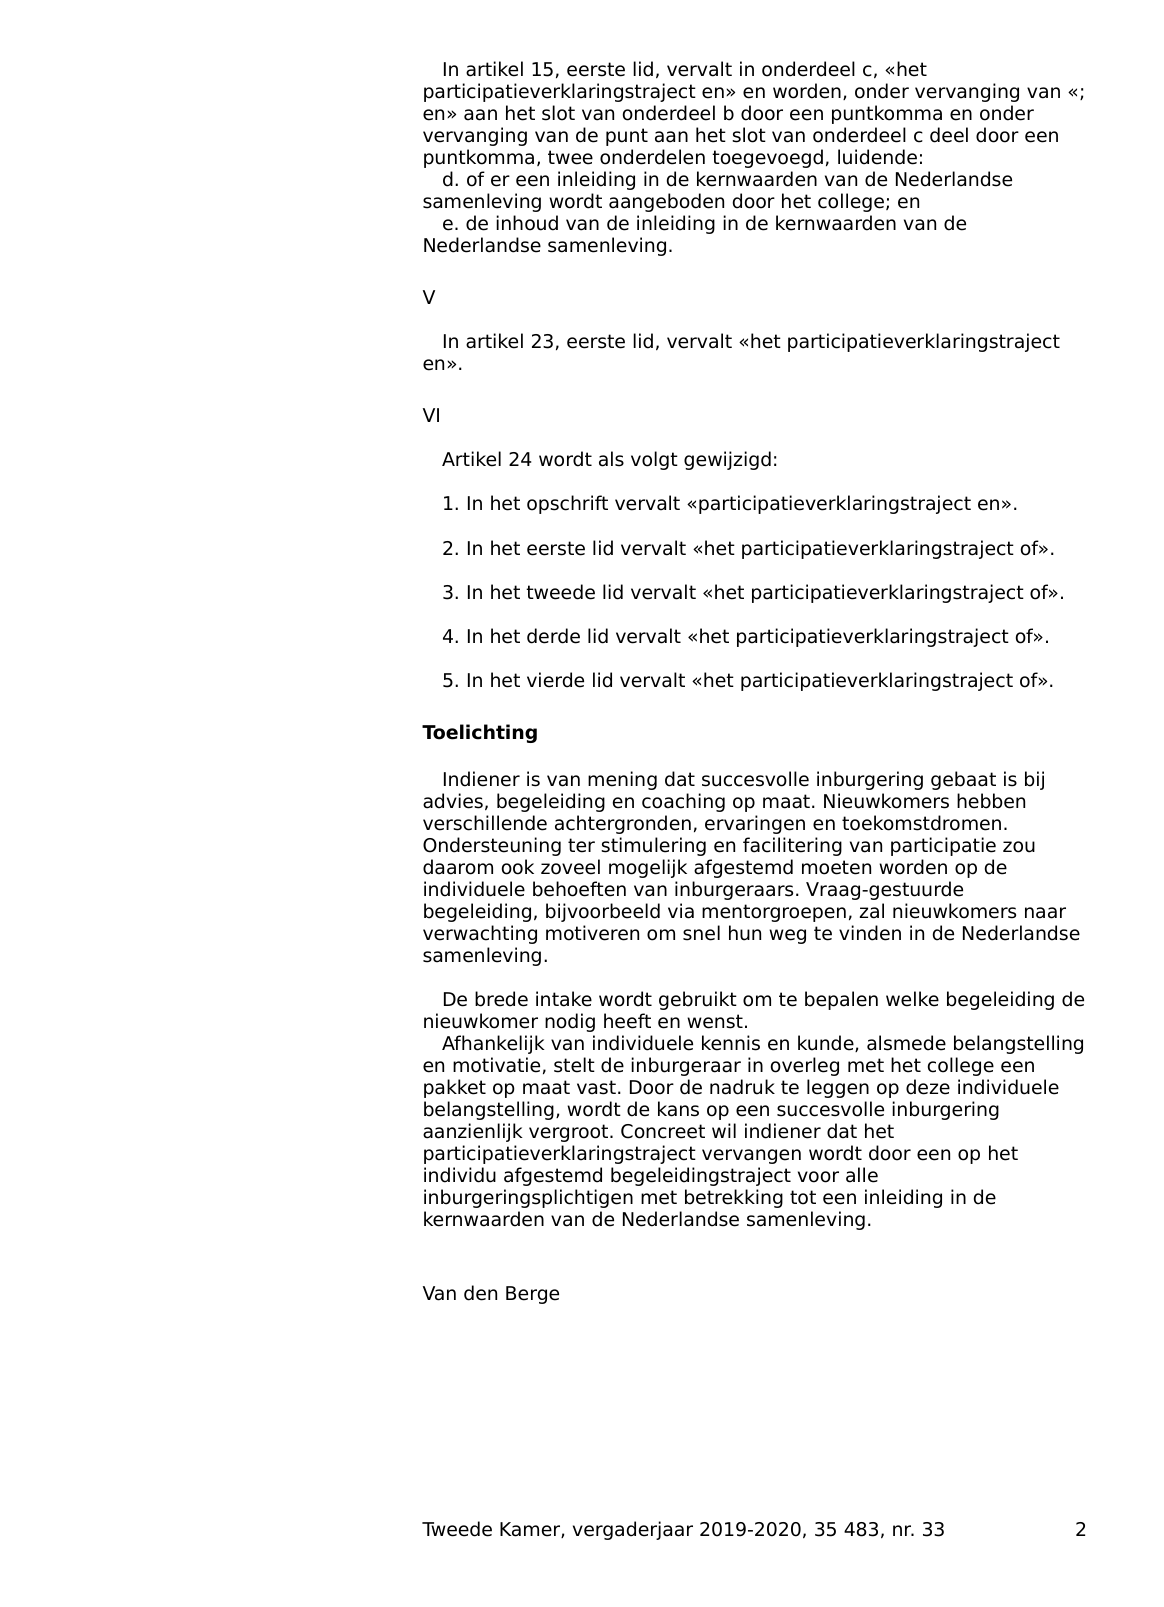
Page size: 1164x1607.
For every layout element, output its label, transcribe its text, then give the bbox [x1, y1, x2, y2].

text Afhankelijk van individuele kennis en kunde, alsmede belangstelling en motivatie, stelt de inburgeraar in overleg met het college een pakket op maat vast. Door de nadruk te leggen op deze individuele belangstelling, wordt de kans op een succesvolle inburgering aanzienlijk vergroot. Concreet wil indiener dat het participatieverklaringstraject vervangen wordt door een op het individu afgestemd begeleidingstraject voor alle inburgeringsplichtigen met betrekking tot een inleiding in de kernwaarden van de Nederlandse samenleving. [422, 1033, 1087, 1231]
text 2. In het eerste lid vervalt «het participatieverklaringstraject of». [422, 537, 1087, 559]
subtitle VI [422, 405, 1087, 427]
text 4. In het derde lid vervalt «het participatieverklaringstraject of». [422, 626, 1087, 648]
subtitle V [422, 287, 1087, 309]
text Van den Berge [422, 1261, 1087, 1305]
text e. de inhoud van de inleiding in de kernwaarden van de Nederlandse samenleving. [422, 213, 1087, 257]
text In artikel 23, eerste lid, vervalt «het participatieverklaringstraject en». [422, 331, 1087, 375]
text 1. In het opschrift vervalt «participatieverklaringstraject en». [422, 493, 1087, 515]
subtitle Toelichting [422, 722, 1087, 744]
text De brede intake wordt gebruikt om te bepalen welke begeleiding de nieuwkomer nodig heeft en wenst. [422, 989, 1087, 1033]
text Indiener is van mening dat succesvolle inburgering gebaat is bij advies, begeleiding en coaching op maat. Nieuwkomers hebben verschillende achtergronden, ervaringen en toekomstdromen. Ondersteuning ter stimulering en facilitering van participatie zou daarom ook zoveel mogelijk afgestemd moeten worden op de individuele behoeften van inburgeraars. Vraag-gestuurde begeleiding, bijvoorbeeld via mentorgroepen, zal nieuwkomers naar verwachting motiveren om snel hun weg te vinden in de Nederlandse samenleving. [422, 769, 1087, 967]
text 5. In het vierde lid vervalt «het participatieverklaringstraject of». [422, 670, 1087, 692]
text Artikel 24 wordt als volgt gewijzigd: [422, 449, 1087, 471]
text In artikel 15, eerste lid, vervalt in onderdeel c, «het participatieverklaringstraject en» en worden, onder vervanging van «; en» aan het slot van onderdeel b door een puntkomma en onder vervanging van de punt aan het slot van onderdeel c deel door een puntkomma, twee onderdelen toegevoegd, luidende: [422, 59, 1087, 169]
text 3. In het tweede lid vervalt «het participatieverklaringstraject of». [422, 582, 1087, 604]
text d. of er een inleiding in de kernwaarden van de Nederlandse samenleving wordt aangeboden door het college; en [422, 169, 1087, 213]
